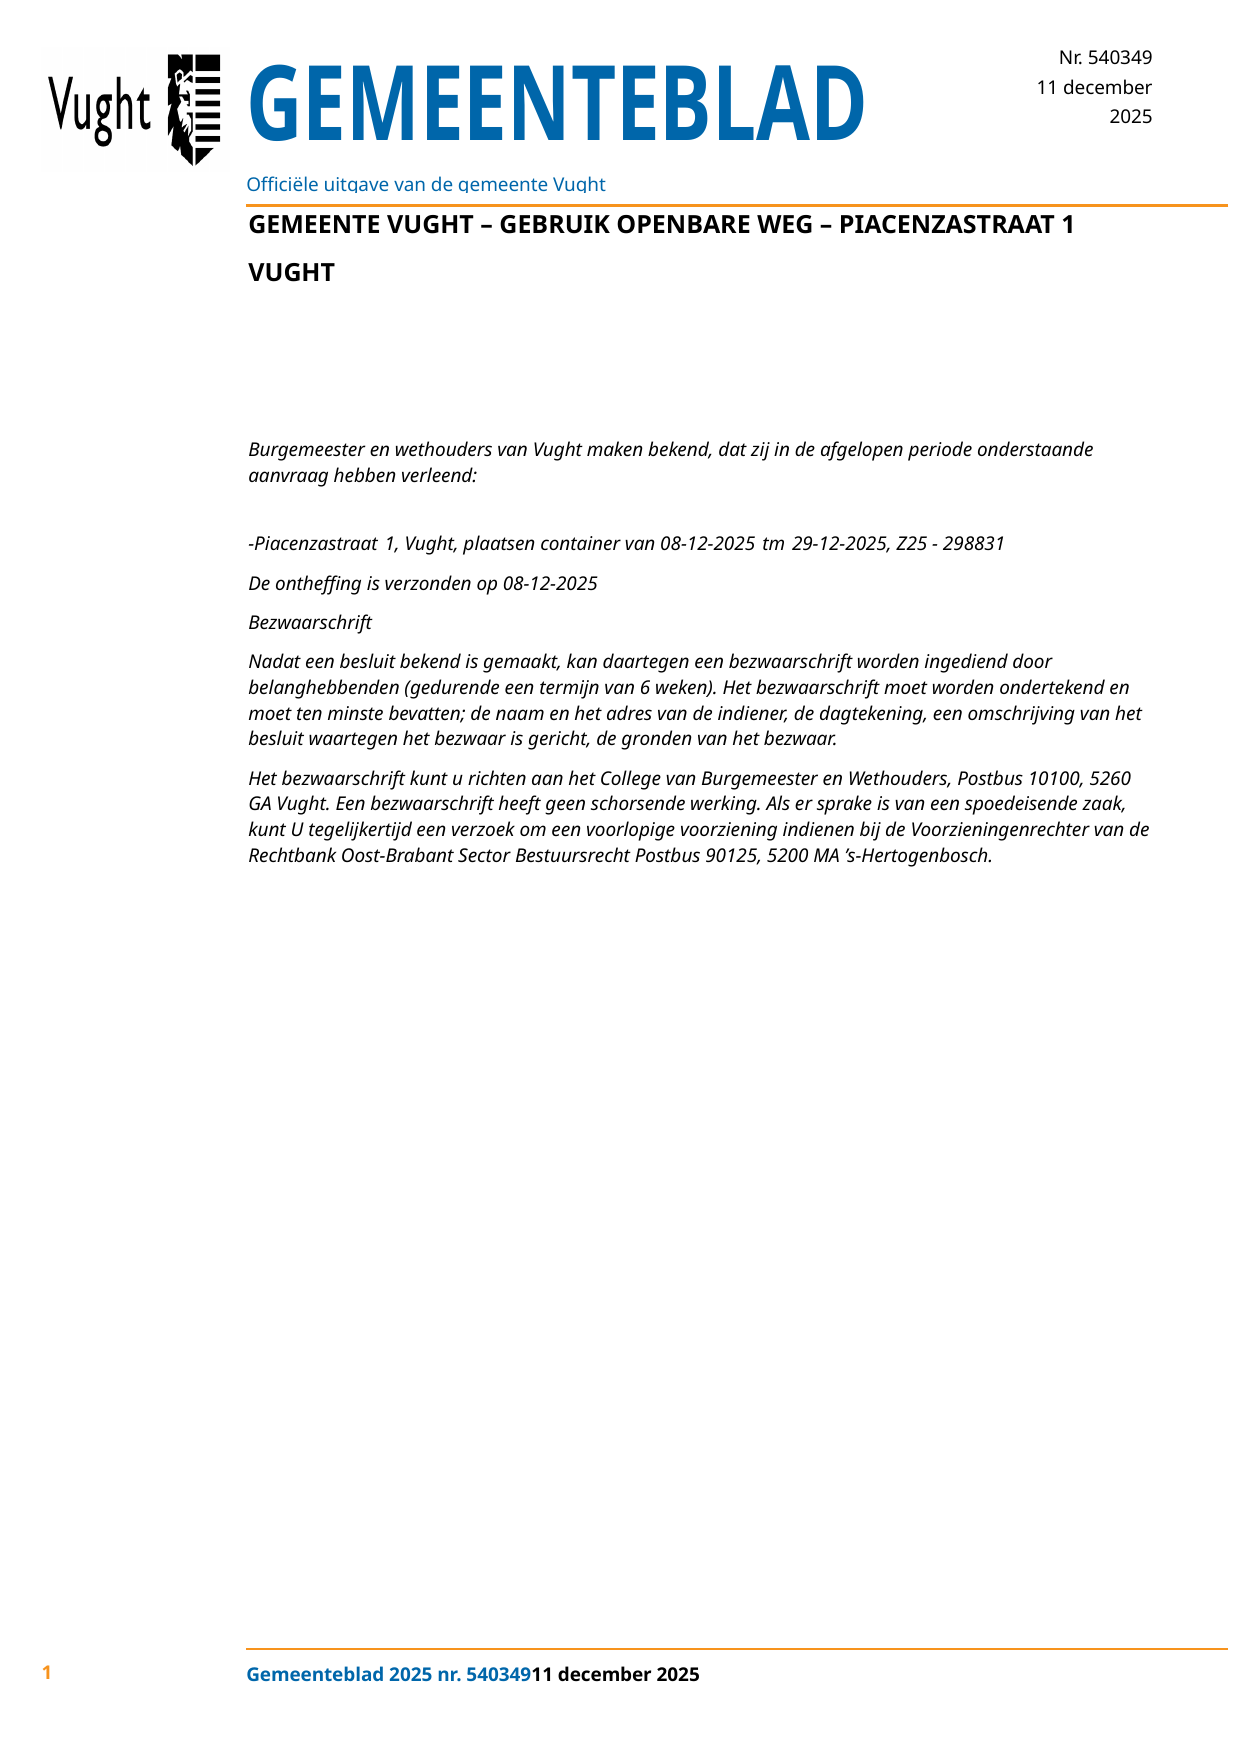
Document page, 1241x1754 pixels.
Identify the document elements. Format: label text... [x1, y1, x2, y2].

text GEMEENTE VUGHT – GEBRUIK OPENBARE WEG – PIACENZASTRAAT 1 VUGHT [248, 207, 1152, 288]
text Nadat een besluit bekend is gemaakt, kan daartegen een bezwaarschrift worden ingediend door belanghebbenden (gedurende een termijn van 6 weken). Het bezwaarschrift moet worden ondertekend en moet ten minste bevatten; de naam en het adres van de indiener, de dagtekening, een omschrijving van het besluit waartegen het bezwaar is gericht, de gronden van het bezwaar. [248, 648, 1152, 751]
picture [41, 47, 231, 172]
text -Piacenzastraat 1, Vught, plaatsen container van 08-12-2025 tm 29-12-2025, Z25 - 298831 [248, 531, 1152, 556]
text De ontheffing is verzonden op 08-12-2025 [248, 570, 1152, 596]
text Bezwaarschrift [248, 609, 1152, 635]
text Burgemeester en wethouders van Vught maken bekend, dat zij in de afgelopen periode onderstaande aanvraag hebben verleend: [248, 436, 1152, 487]
text Het bezwaarschrift kunt u richten aan het College van Burgemeester en Wethouders, Postbus 10100, 5260 GA Vught. Een bezwaarschrift heeft geen schorsende werking. Als er sprake is van een spoedeisende zaak, kunt U tegelijkertijd een verzoek om een voorlopige voorziening indienen bij de Voorzieningenrechter van de Rechtbank Oost-Brabant Sector Bestuursrecht Postbus 90125, 5200 MA ’s-Hertogenbosch. [248, 765, 1152, 868]
